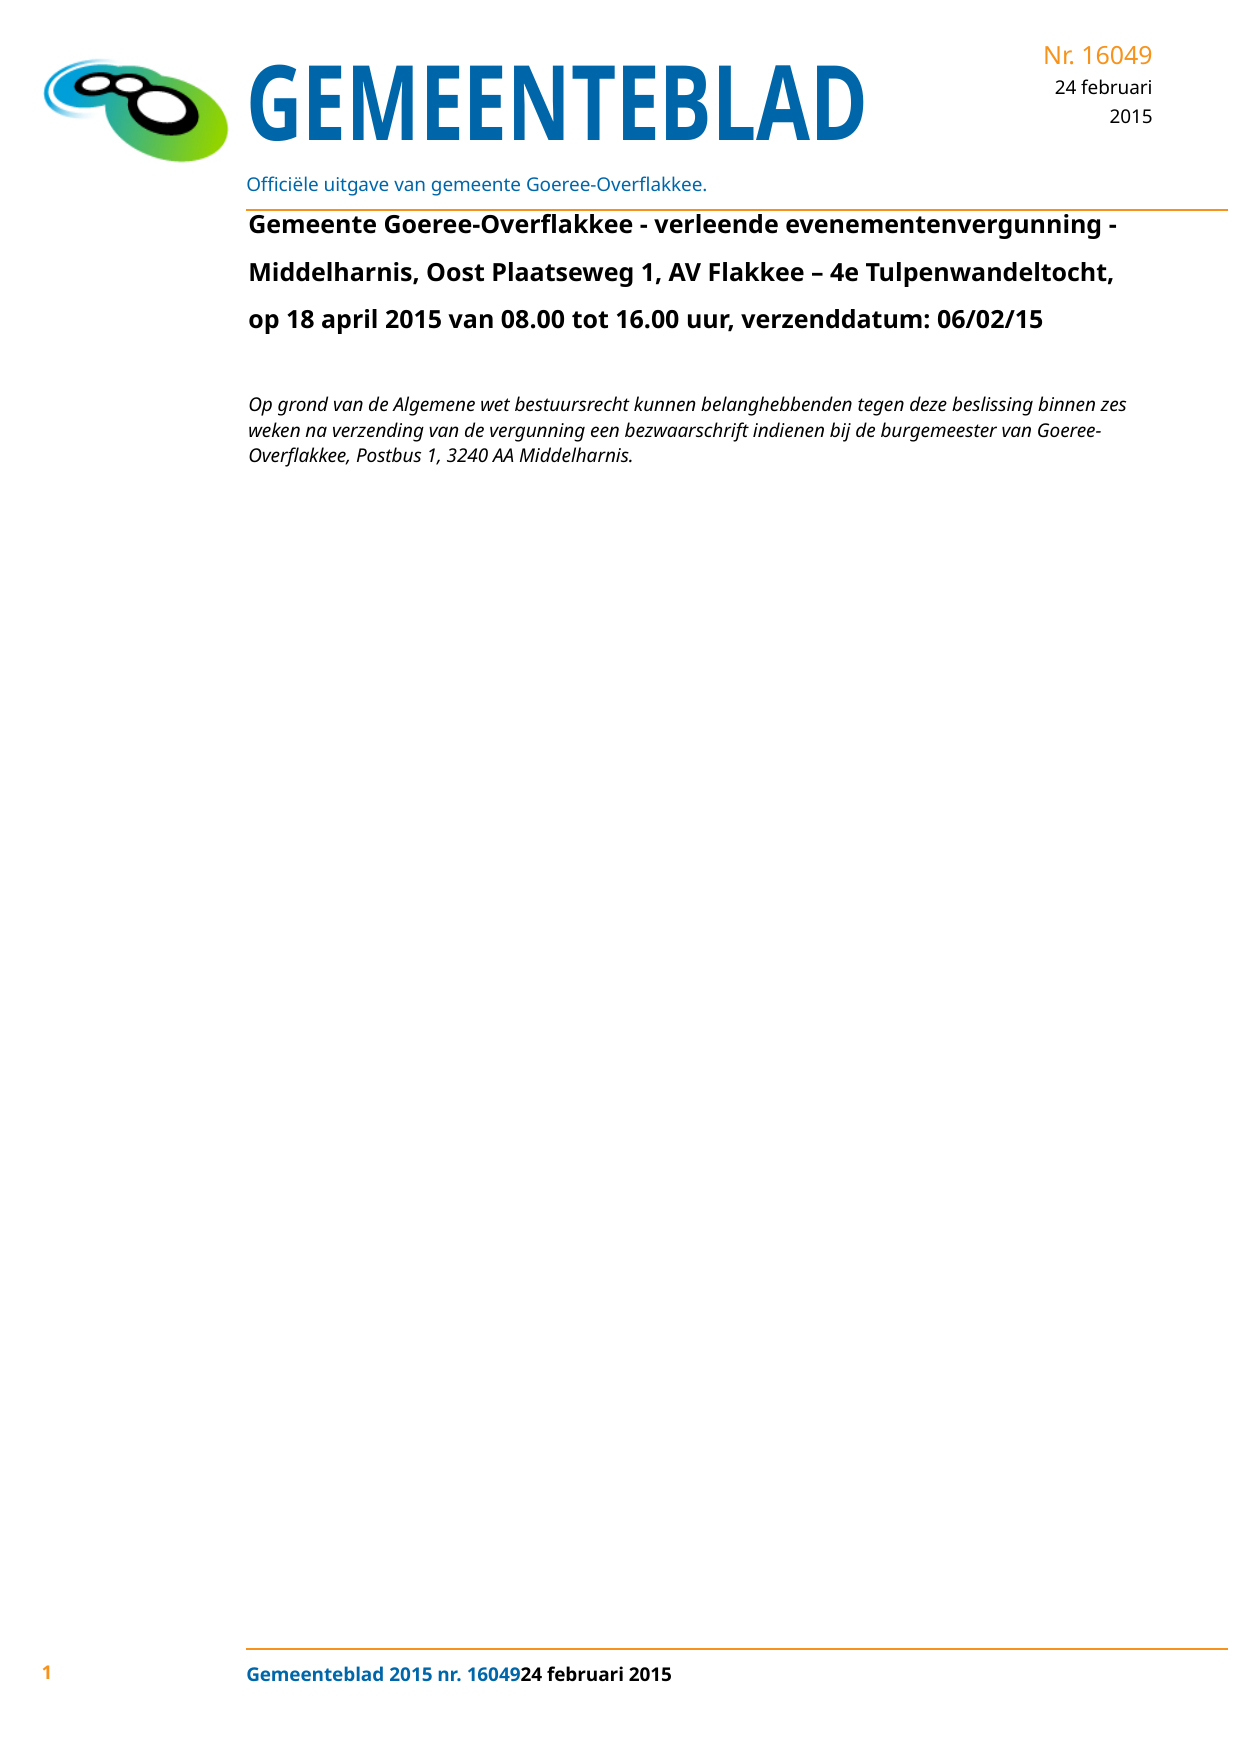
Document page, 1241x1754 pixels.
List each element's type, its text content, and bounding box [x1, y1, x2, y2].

text Op grond van de Algemene wet bestuursrecht kunnen belanghebbenden tegen deze beslissing binnen zes weken na verzending van de vergunning een bezwaarschrift indienen bij de burgemeester van Goeree-Overflakkee, Postbus 1, 3240 AA Middelharnis. [248, 391, 1152, 468]
text Gemeente Goeree-Overflakkee - verleende evenementenvergunning - Middelharnis, Oost Plaatseweg 1, AV Flakkee – 4e Tulpenwandeltocht, op 18 april 2015 van 08.00 tot 16.00 uur, verzenddatum: 06/02/15 [248, 211, 1152, 336]
picture [41, 47, 231, 172]
